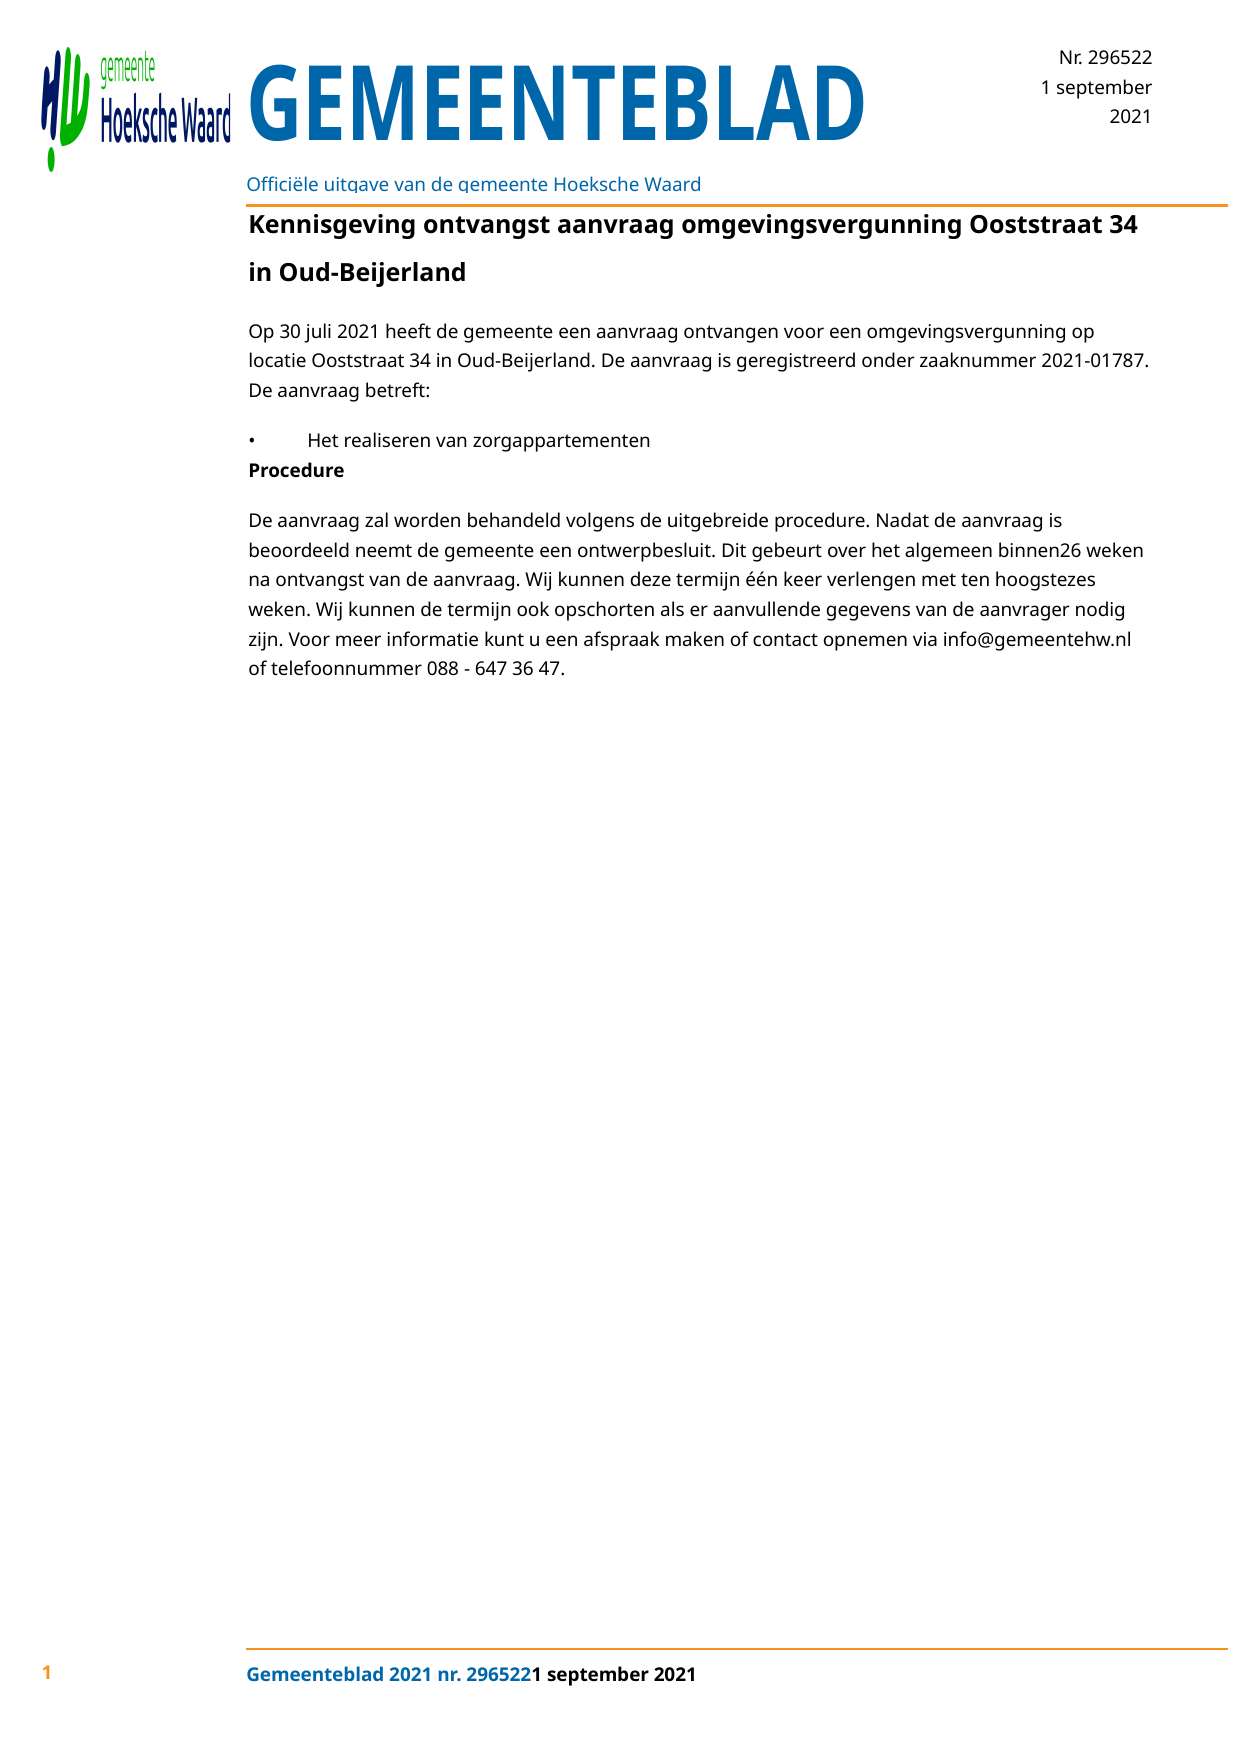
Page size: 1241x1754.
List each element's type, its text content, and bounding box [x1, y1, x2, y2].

text Op 30 juli 2021 heeft de gemeente een aanvraag ontvangen voor een omgevingsvergunning op locatie Ooststraat 34 in Oud-Beijerland. De aanvraag is geregistreerd onder zaaknummer 2021-01787. De aanvraag betreft: [248, 318, 1152, 403]
text De aanvraag zal worden behandeld volgens de uitgebreide procedure. Nadat de aanvraag is beoordeeld neemt de gemeente een ontwerpbesluit. Dit gebeurt over het algemeen binnen26 weken na ontvangst van de aanvraag. Wij kunnen deze termijn één keer verlengen met ten hoogstezes weken. Wij kunnen de termijn ook opschorten als er aanvullende gegevens van de aanvrager nodig zijn. Voor meer informatie kunt u een afspraak maken of contact opnemen via info@gemeentehw.nl of telefoonnummer 088 - 647 36 47. [248, 507, 1152, 681]
list Het realiseren van zorgappartementen [248, 427, 1152, 453]
text Kennisgeving ontvangst aanvraag omgevingsvergunning Ooststraat 34 in Oud-Beijerland [248, 207, 1152, 288]
picture [41, 47, 231, 172]
text Procedure [248, 457, 1152, 483]
